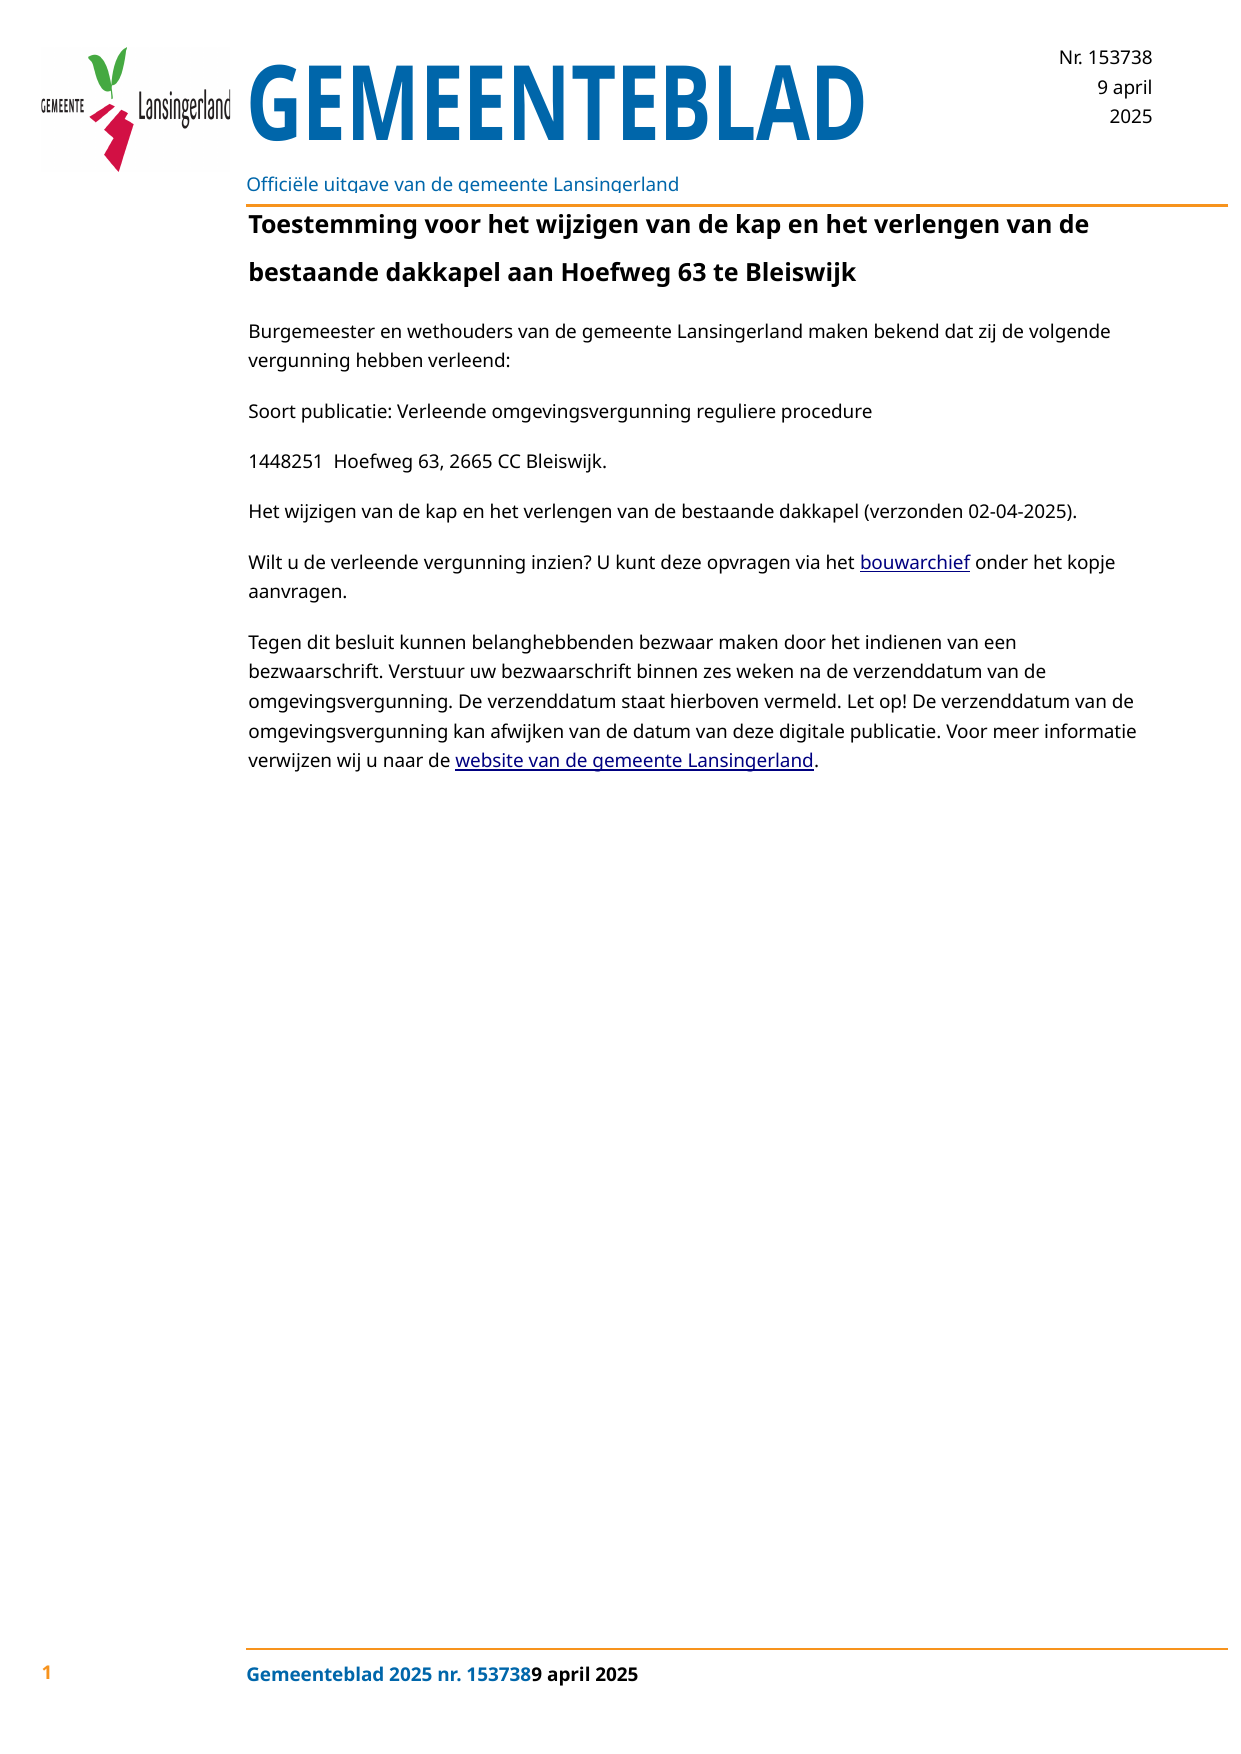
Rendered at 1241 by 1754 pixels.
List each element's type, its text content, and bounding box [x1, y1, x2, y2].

text Burgemeester en wethouders van de gemeente Lansingerland maken bekend dat zij de volgende vergunning hebben verleend: [248, 318, 1152, 373]
text Het wijzigen van de kap en het verlengen van de bestaande dakkapel (verzonden 02-04-2025). [248, 499, 1152, 524]
text Tegen dit besluit kunnen belanghebbenden bezwaar maken door het indienen van een bezwaarschrift. Verstuur uw bezwaarschrift binnen zes weken na de verzenddatum van de omgevingsvergunning. De verzenddatum staat hierboven vermeld. Let op! De verzenddatum van de omgevingsvergunning kan afwijken van de datum van deze digitale publicatie. Voor meer informatie verwijzen wij u naar de website van de gemeente Lansingerland. [248, 629, 1152, 773]
text Toestemming voor het wijzigen van de kap en het verlengen van de bestaande dakkapel aan Hoefweg 63 te Bleiswijk [248, 207, 1152, 288]
text Soort publicatie: Verleende omgevingsvergunning reguliere procedure [248, 398, 1152, 424]
text Wilt u de verleende vergunning inzien? U kunt deze opvragen via het bouwarchief onder het kopje aanvragen. [248, 549, 1152, 604]
picture [41, 47, 231, 172]
text 1448251 Hoefweg 63, 2665 CC Bleiswijk. [248, 448, 1152, 474]
